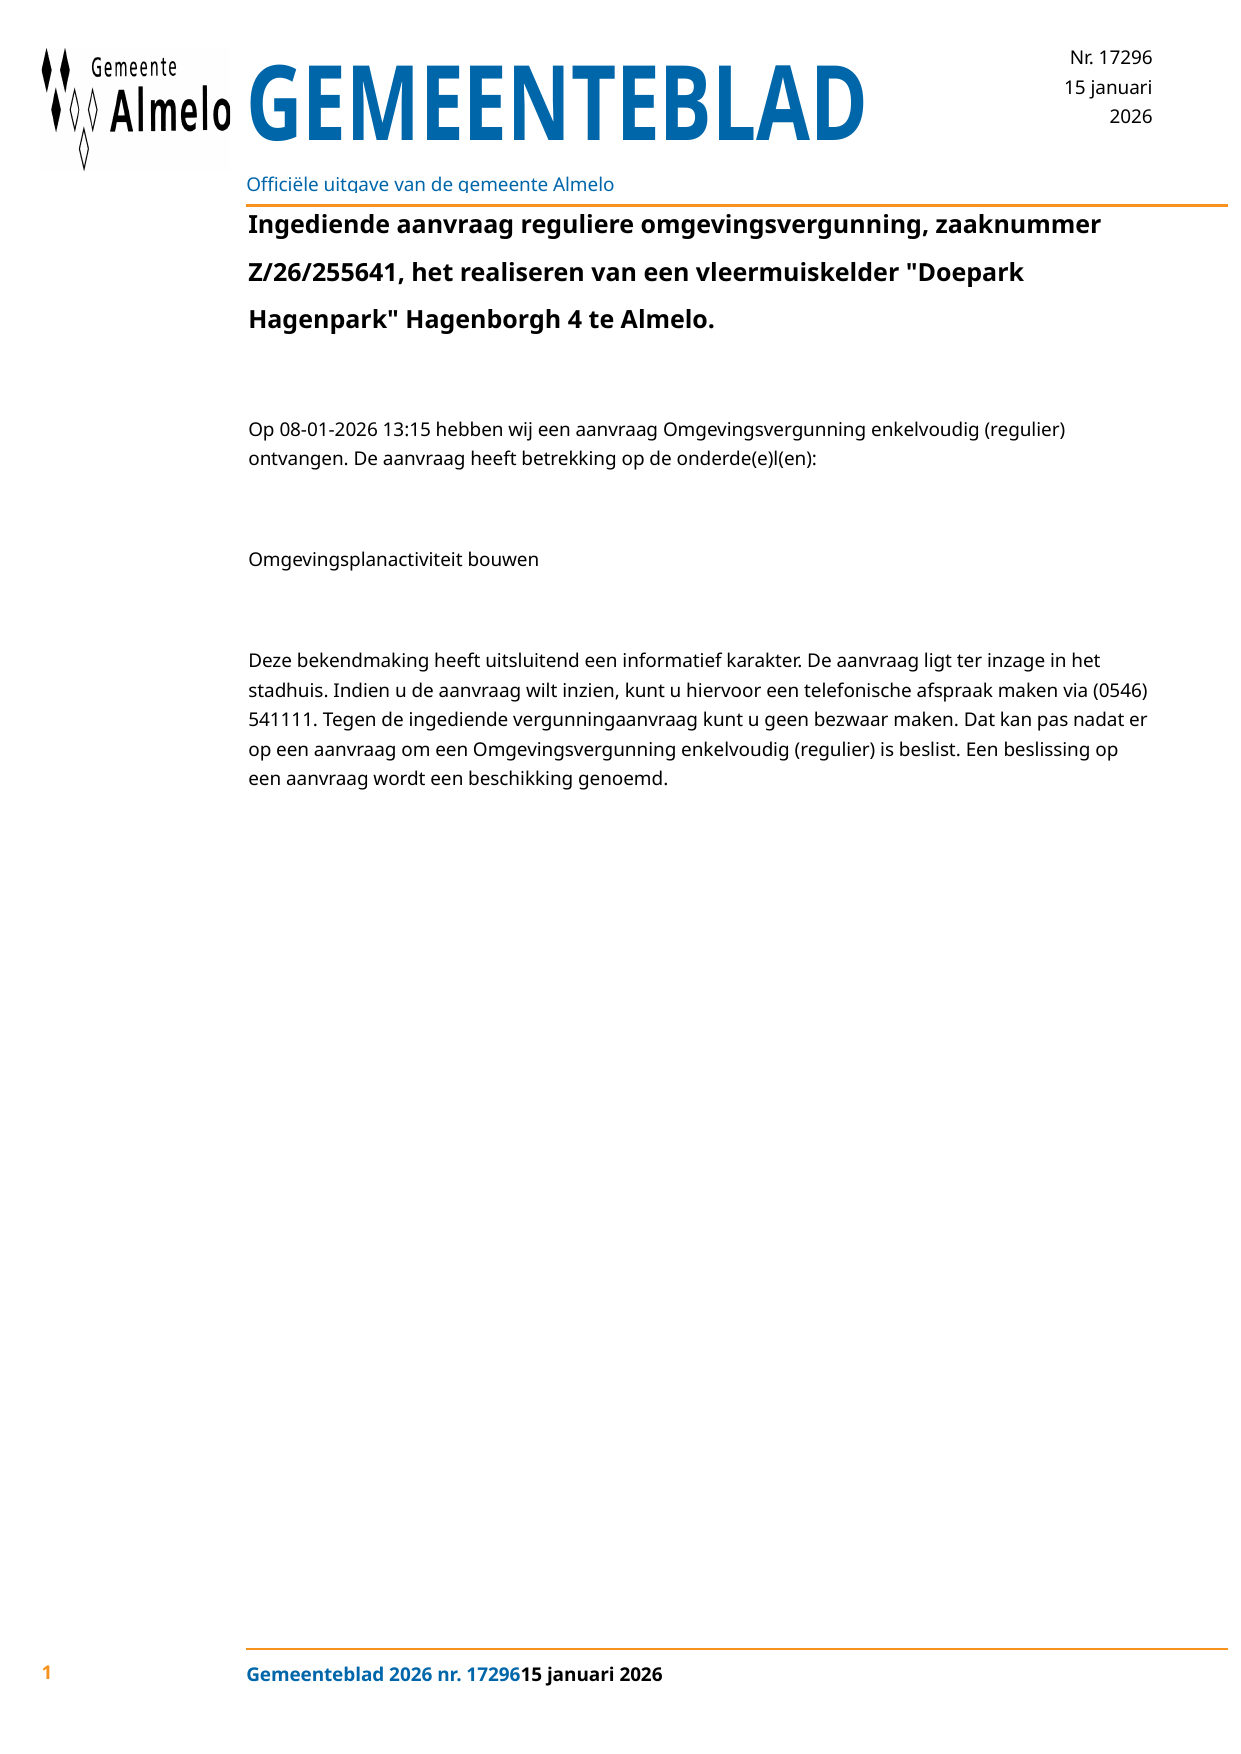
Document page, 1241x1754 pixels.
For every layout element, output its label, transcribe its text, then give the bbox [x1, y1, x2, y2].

picture [41, 47, 231, 172]
text Omgevingsplanactiviteit bouwen [248, 546, 1152, 572]
text Op 08-01-2026 13:15 hebben wij een aanvraag Omgevingsvergunning enkelvoudig (regulier) ontvangen. De aanvraag heeft betrekking op de onderde(e)l(en): [248, 416, 1152, 471]
text Deze bekendmaking heeft uitsluitend een informatief karakter. De aanvraag ligt ter inzage in het stadhuis. Indien u de aanvraag wilt inzien, kunt u hiervoor een telefonische afspraak maken via (0546) 541111. Tegen de ingediende vergunningaanvraag kunt u geen bezwaar maken. Dat kan pas nadat er op een aanvraag om een Omgevingsvergunning enkelvoudig (regulier) is beslist. Een beslissing op een aanvraag wordt een beschikking genoemd. [248, 647, 1152, 791]
text Ingediende aanvraag reguliere omgevingsvergunning, zaaknummer Z/26/255641, het realiseren van een vleermuiskelder "Doepark Hagenpark" Hagenborgh 4 te Almelo. [248, 207, 1152, 336]
